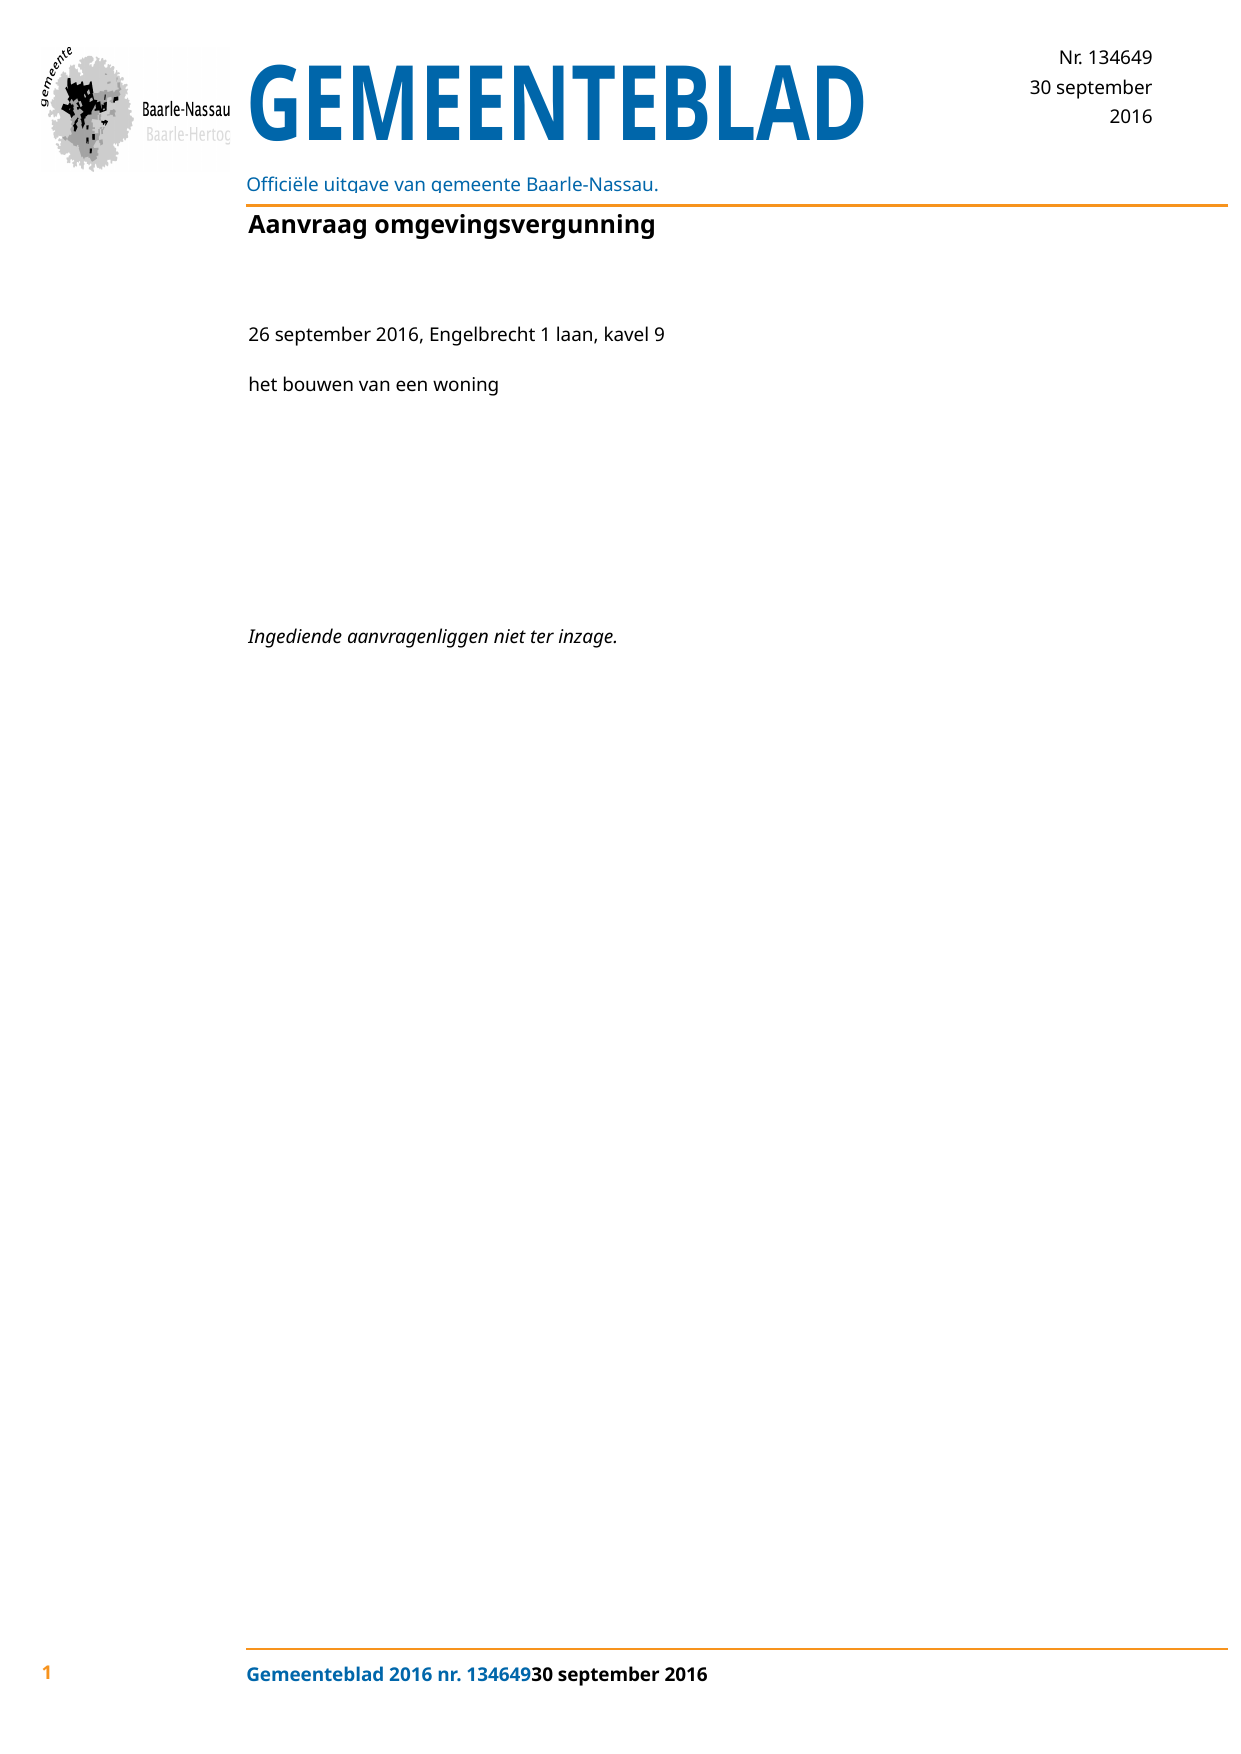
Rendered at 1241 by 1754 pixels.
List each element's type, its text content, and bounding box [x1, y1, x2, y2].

text het bouwen van een woning [248, 371, 1152, 397]
text Aanvraag omgevingsvergunning [248, 207, 1152, 241]
text 26 september 2016, Engelbrecht 1 laan, kavel 9 [248, 321, 1152, 346]
picture [41, 47, 231, 172]
text Ingediende aanvragenliggen niet ter inzage. [248, 623, 1152, 649]
